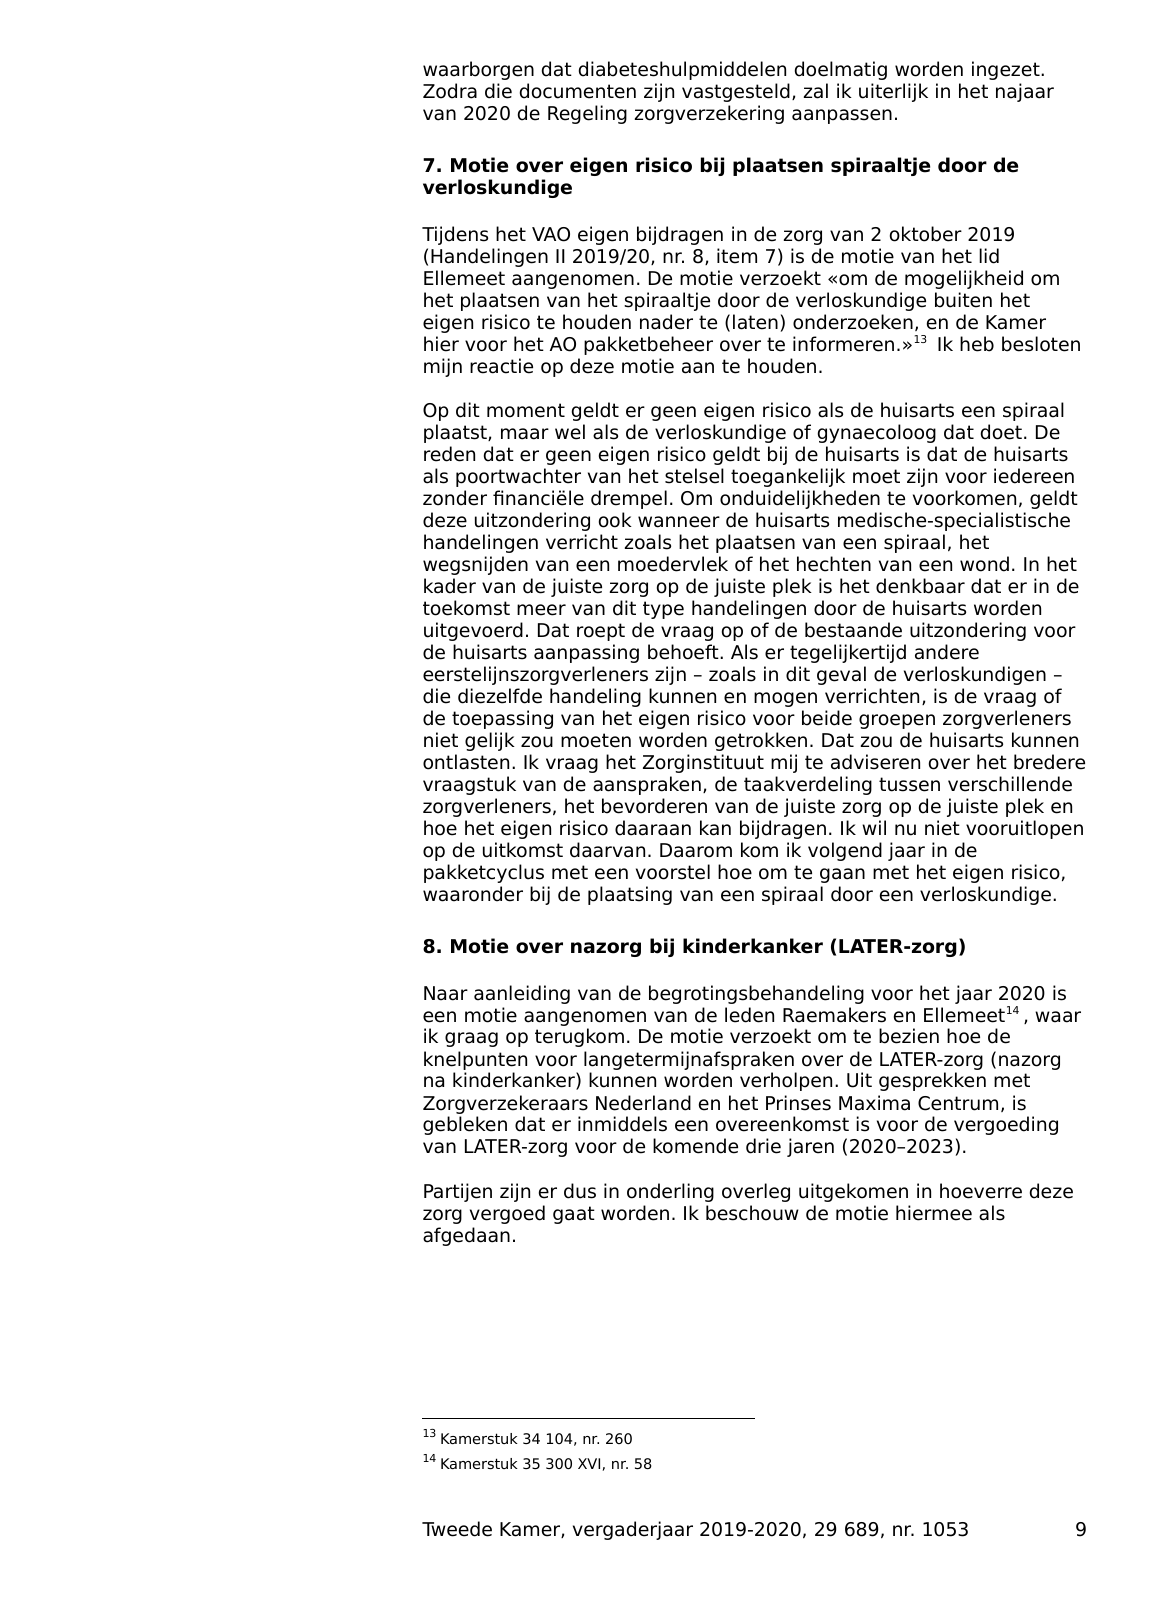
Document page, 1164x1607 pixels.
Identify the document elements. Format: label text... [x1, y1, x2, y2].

text Kamerstuk 34 104, nr. 260 [422, 1427, 1087, 1449]
subtitle 8. Motie over nazorg bij kinderkanker (LATER-zorg) [422, 936, 1087, 957]
text Kamerstuk 35 300 XVI, nr. 58 [422, 1452, 1087, 1474]
text Naar aanleiding van de begrotingsbehandeling voor het jaar 2020 is een motie aangenomen van de leden Raemakers en Ellemeet, waar ik graag op terugkom. De motie verzoekt om te bezien hoe de knelpunten voor langetermijnafspraken over de LATER-zorg (nazorg na kinderkanker) kunnen worden verholpen. Uit gesprekken met Zorgverzekeraars Nederland en het Prinses Maxima Centrum, is gebleken dat er inmiddels een overeenkomst is voor de vergoeding van LATER-zorg voor de komende drie jaren (2020–2023). [422, 982, 1087, 1158]
text Partijen zijn er dus in onderling overleg uitgekomen in hoeverre deze zorg vergoed gaat worden. Ik beschouw de motie hiermee als afgedaan. [422, 1181, 1087, 1246]
text Op dit moment geldt er geen eigen risico als de huisarts een spiraal plaatst, maar wel als de verloskundige of gynaecoloog dat doet. De reden dat er geen eigen risico geldt bij de huisarts is dat de huisarts als poortwachter van het stelsel toegankelijk moet zijn voor iedereen zonder financiële drempel. Om onduidelijkheden te voorkomen, geldt deze uitzondering ook wanneer de huisarts medische-specialistische handelingen verricht zoals het plaatsen van een spiraal, het wegsnijden van een moedervlek of het hechten van een wond. In het kader van de juiste zorg op de juiste plek is het denkbaar dat er in de toekomst meer van dit type handelingen door de huisarts worden uitgevoerd. Dat roept de vraag op of de bestaande uitzondering voor de huisarts aanpassing behoeft. Als er tegelijkertijd andere eerstelijnszorgverleners zijn – zoals in dit geval de verloskundigen – die diezelfde handeling kunnen en mogen verrichten, is de vraag of de toepassing van het eigen risico voor beide groepen zorgverleners niet gelijk zou moeten worden getrokken. Dat zou de huisarts kunnen ontlasten. Ik vraag het Zorginstituut mij te adviseren over het bredere vraagstuk van de aanspraken, de taakverdeling tussen verschillende zorgverleners, het bevorderen van de juiste zorg op de juiste plek en hoe het eigen risico daaraan kan bijdragen. Ik wil nu niet vooruitlopen op de uitkomst daarvan. Daarom kom ik volgend jaar in de pakketcyclus met een voorstel hoe om te gaan met het eigen risico, waaronder bij de plaatsing van een spiraal door een verloskundige. [422, 400, 1087, 906]
text Tijdens het VAO eigen bijdragen in de zorg van 2 oktober 2019 (Handelingen II 2019/20, nr. 8, item 7) is de motie van het lid Ellemeet aangenomen. De motie verzoekt «om de mogelijkheid om het plaatsen van het spiraaltje door de verloskundige buiten het eigen risico te houden nader te (laten) onderzoeken, en de Kamer hier voor het AO pakketbeheer over te informeren.» Ik heb besloten mijn reactie op deze motie aan te houden. [422, 224, 1087, 378]
subtitle 7. Motie over eigen risico bij plaatsen spiraaltje door de verloskundige [422, 155, 1087, 199]
text waarborgen dat diabeteshulpmiddelen doelmatig worden ingezet. Zodra die documenten zijn vastgesteld, zal ik uiterlijk in het najaar van 2020 de Regeling zorgverzekering aanpassen. [422, 59, 1087, 125]
